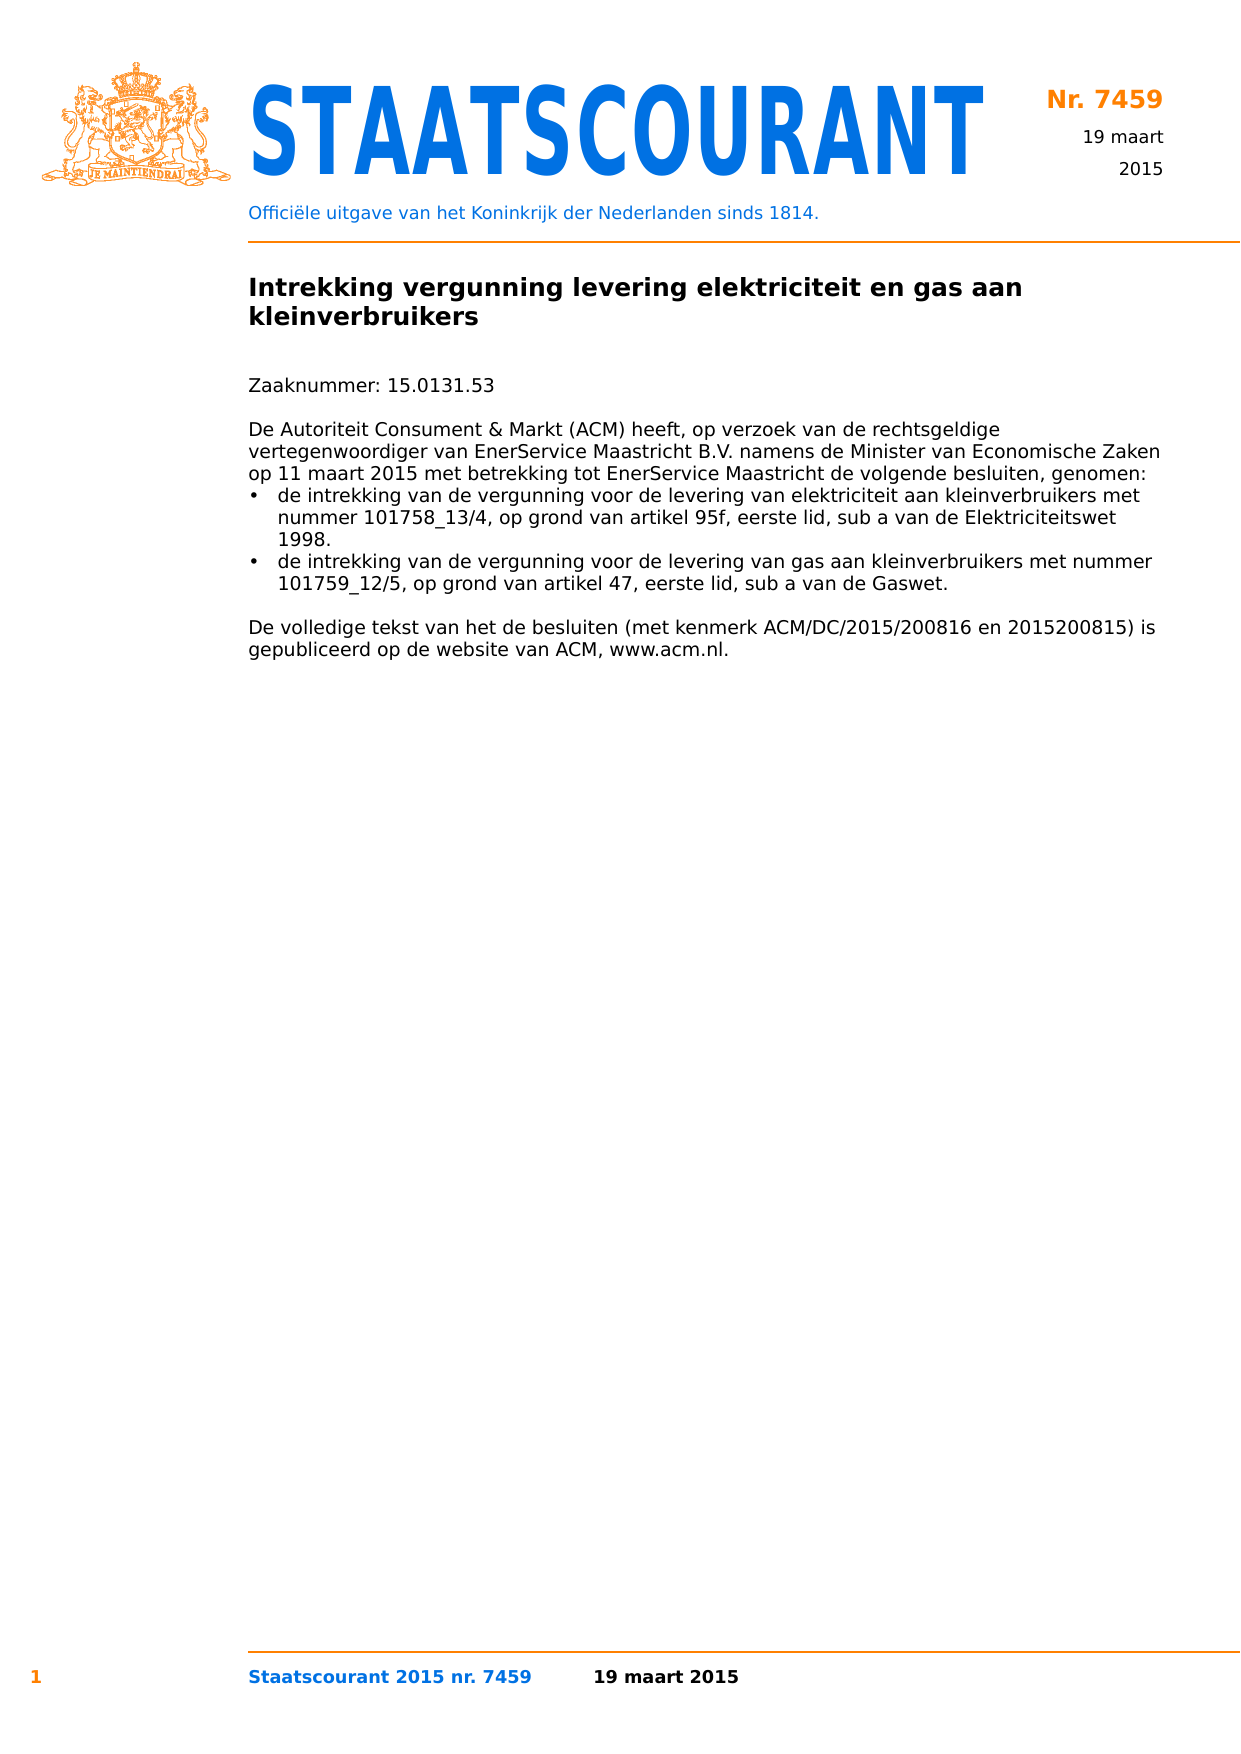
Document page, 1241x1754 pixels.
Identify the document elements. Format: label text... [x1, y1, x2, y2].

text Zaaknummer: 15.0131.53 [248, 375, 1163, 397]
picture [41, 62, 231, 186]
text • de intrekking van de vergunning voor de levering van elektriciteit aan kleinverbruikers met nummer 101758_13/4, op grond van artikel 95f, eerste lid, sub a van de Elektriciteitswet 1998. [248, 485, 1163, 551]
table_header STAATSCOURANT [248, 62, 998, 203]
table_header Nr. 7459 [998, 62, 1240, 121]
text De volledige tekst van het de besluiten (met kenmerk ACM/DC/2015/200816 en 2015200815) is gepubliceerd op de website van ACM, www.acm.nl. [248, 617, 1163, 661]
text De Autoriteit Consument & Markt (ACM) heeft, op verzoek van de rechtsgeldige vertegenwoordiger van EnerService Maastricht B.V. namens de Minister van Economische Zaken op 11 maart 2015 met betrekking tot EnerService Maastricht de volgende besluiten, genomen: [248, 419, 1163, 485]
text • de intrekking van de vergunning voor de levering van gas aan kleinverbruikers met nummer 101759_12/5, op grond van artikel 47, eerste lid, sub a van de Gaswet. [248, 551, 1163, 595]
table_cell 19 maart [998, 121, 1240, 153]
table_cell Officiële uitgave van het Koninkrijk der Nederlanden sinds 1814. [248, 203, 1240, 241]
table_cell 2015 [998, 153, 1240, 203]
subtitle Intrekking vergunning levering elektriciteit en gas aan kleinverbruikers [248, 273, 1163, 331]
table_header [25, 62, 248, 241]
